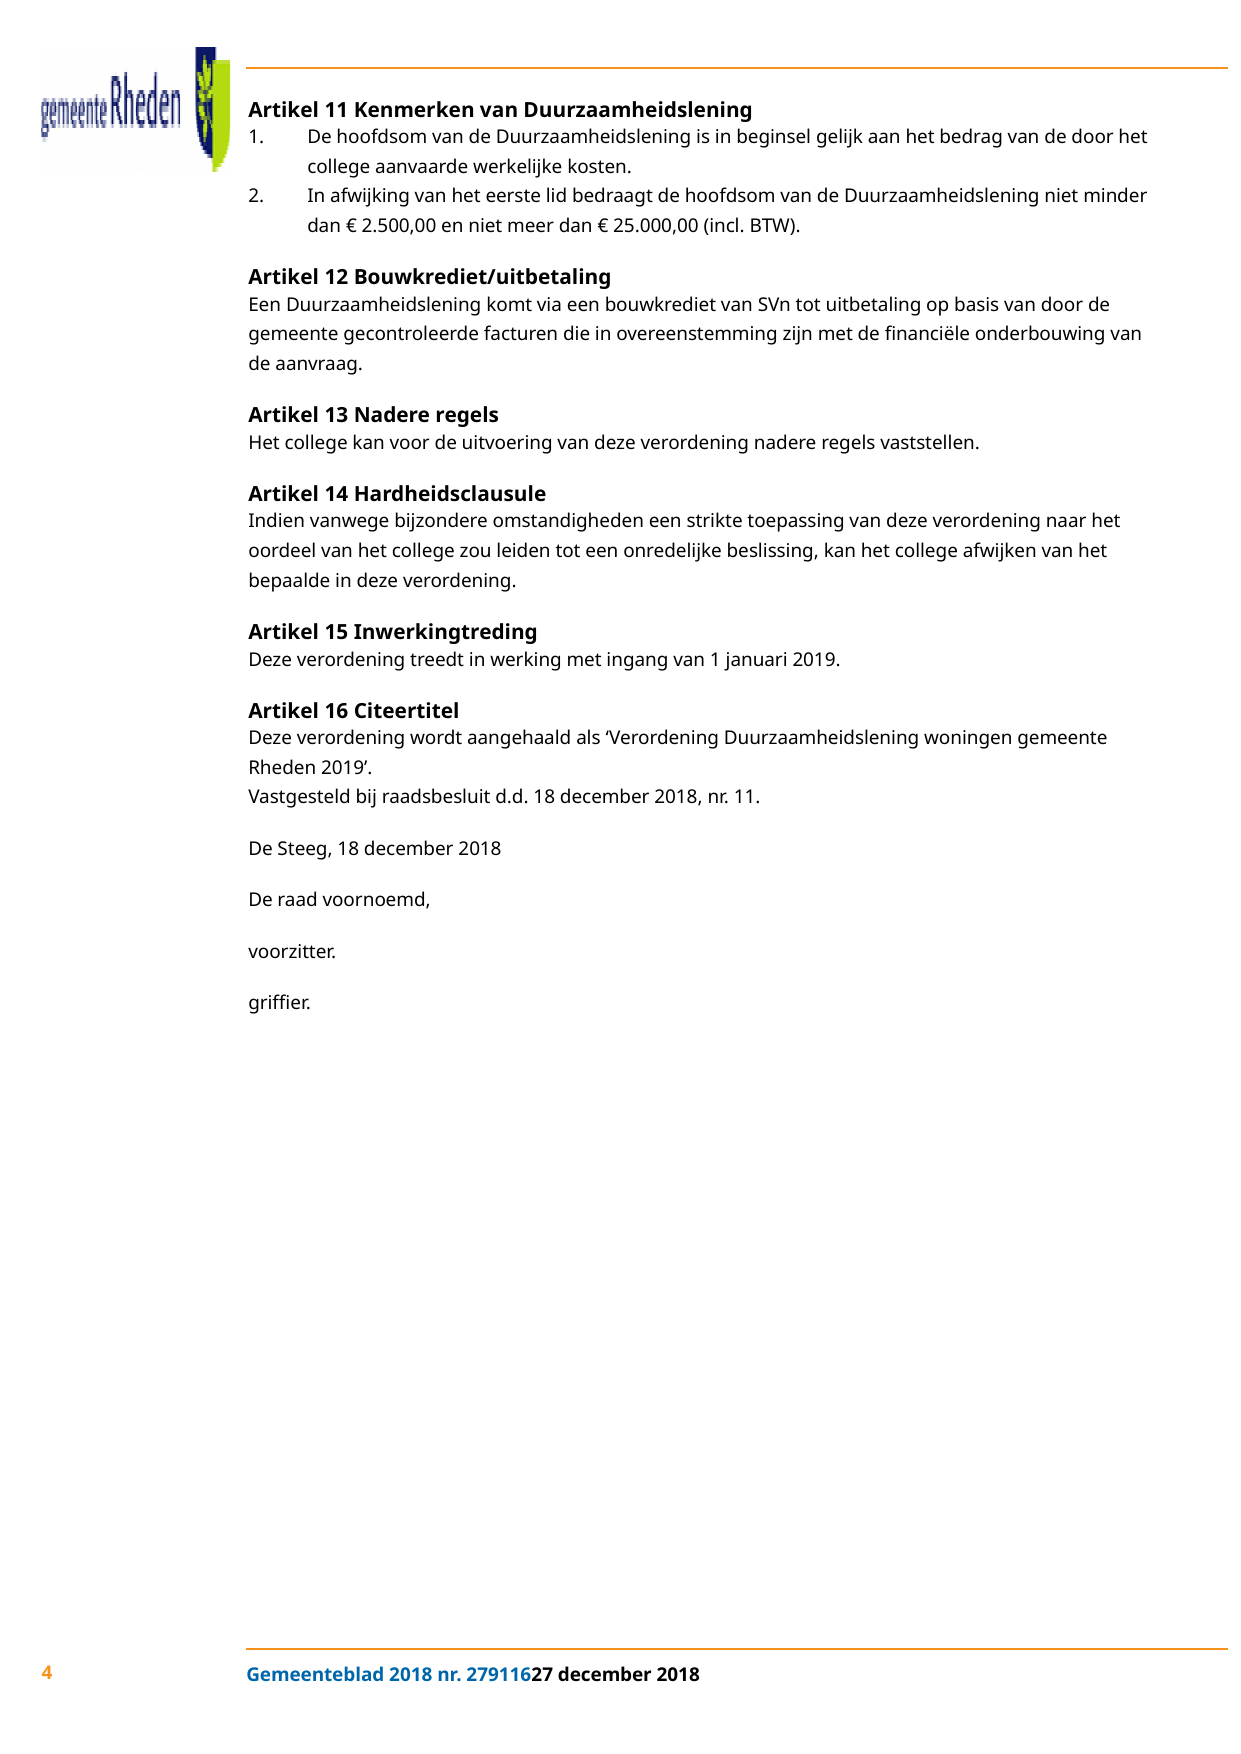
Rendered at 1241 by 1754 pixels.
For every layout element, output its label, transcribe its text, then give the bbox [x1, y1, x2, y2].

text Deze verordening wordt aangehaald als ‘Verordening Duurzaamheidslening woningen gemeente Rheden 2019’. [248, 724, 1152, 780]
text voorzitter. [248, 938, 1152, 964]
text Deze verordening treedt in werking met ingang van 1 januari 2019. [248, 646, 1152, 671]
text Het college kan voor de uitvoering van deze verordening nadere regels vaststellen. [248, 429, 1152, 454]
text griffier. [248, 989, 1152, 1015]
text Artikel 12 Bouwkrediet/uitbetaling [248, 262, 1152, 291]
text De raad voornoemd, [248, 887, 1152, 912]
text Artikel 16 Citeertitel [248, 696, 1152, 724]
text Artikel 13 Nadere regels [248, 400, 1152, 429]
list De hoofdsom van de Duurzaamheidslening is in beginsel gelijk aan het bedrag van de door het college aanvaarde werkelijke kosten. [248, 123, 1152, 178]
text Artikel 14 Hardheidsclausule [248, 479, 1152, 508]
text Een Duurzaamheidslening komt via een bouwkrediet van SVn tot uitbetaling op basis van door de gemeente gecontroleerde facturen die in overeenstemming zijn met de financiële onderbouwing van de aanvraag. [248, 291, 1152, 376]
text Artikel 15 Inwerkingtreding [248, 617, 1152, 646]
text Vastgesteld bij raadsbesluit d.d. 18 december 2018, nr. 11. [248, 784, 1152, 809]
text Artikel 11 Kenmerken van Duurzaamheidslening [248, 95, 1152, 123]
list In afwijking van het eerste lid bedraagt de hoofdsom van de Duurzaamheidslening niet minder dan € 2.500,00 en niet meer dan € 25.000,00 (incl. BTW). [248, 182, 1152, 238]
text Indien vanwege bijzondere omstandigheden een strikte toepassing van deze verordening naar het oordeel van het college zou leiden tot een onredelijke beslissing, kan het college afwijken van het bepaalde in deze verordening. [248, 508, 1152, 593]
picture [41, 47, 231, 172]
text De Steeg, 18 december 2018 [248, 835, 1152, 861]
